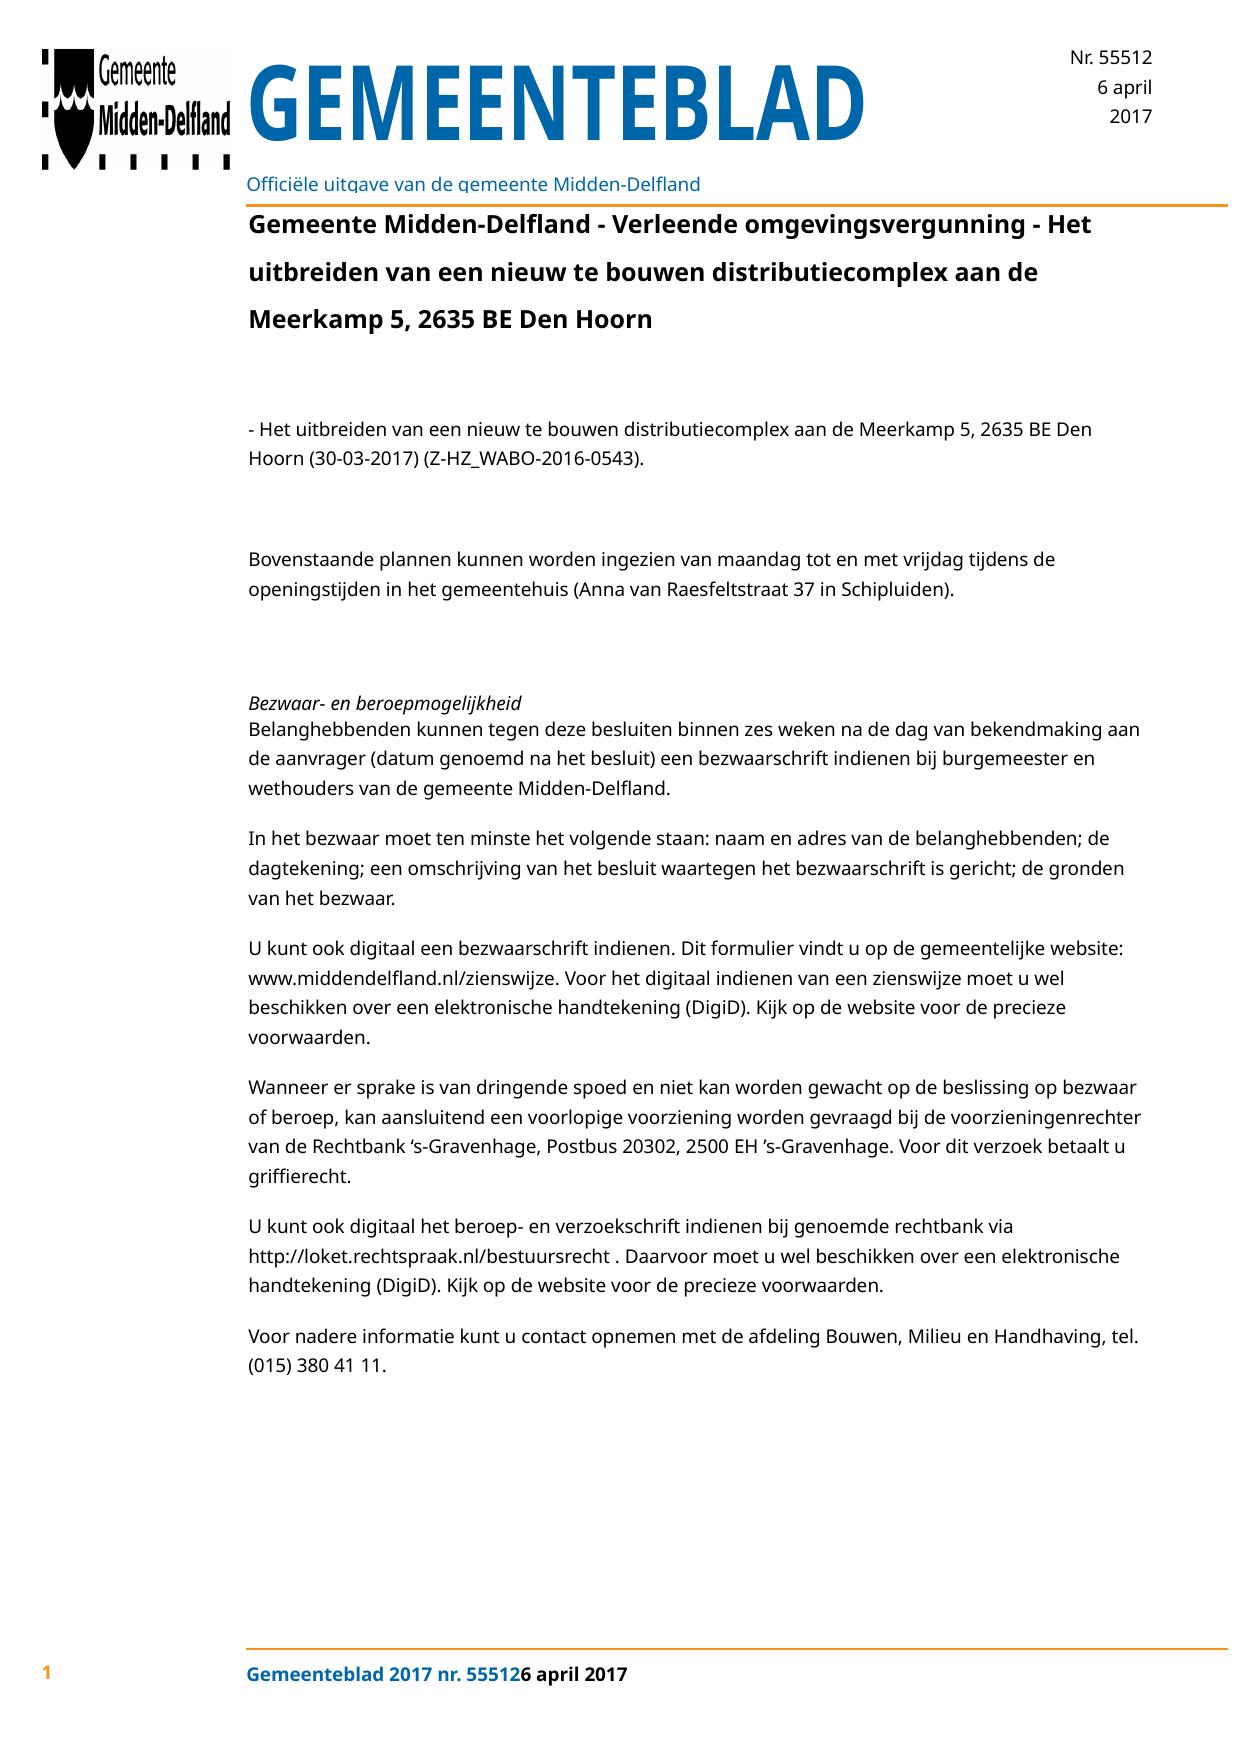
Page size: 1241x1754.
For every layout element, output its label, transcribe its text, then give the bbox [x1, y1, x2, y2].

text Wanneer er sprake is van dringende spoed en niet kan worden gewacht op de beslissing op bezwaar of beroep, kan aansluitend een voorlopige voorziening worden gevraagd bij de voorzieningenrechter van de Rechtbank ‘s-Gravenhage, Postbus 20302, 2500 EH ’s-Gravenhage. Voor dit verzoek betaalt u griffierecht. [248, 1074, 1152, 1189]
text U kunt ook digitaal het beroep- en verzoekschrift indienen bij genoemde rechtbank via http://loket.rechtspraak.nl/bestuursrecht . Daarvoor moet u wel beschikken over een elektronische handtekening (DigiD). Kijk op de website voor de precieze voorwaarden. [248, 1213, 1152, 1298]
text U kunt ook digitaal een bezwaarschrift indienen. Dit formulier vindt u op de gemeentelijke website: www.middendelfland.nl/zienswijze. Voor het digitaal indienen van een zienswijze moet u wel beschikken over een elektronische handtekening (DigiD). Kijk op de website voor de precieze voorwaarden. [248, 935, 1152, 1050]
text Belanghebbenden kunnen tegen deze besluiten binnen zes weken na de dag van bekendmaking aan de aanvrager (datum genoemd na het besluit) een bezwaarschrift indienen bij burgemeester en wethouders van de gemeente Midden-Delfland. [248, 716, 1152, 801]
text - Het uitbreiden van een nieuw te bouwen distributiecomplex aan de Meerkamp 5, 2635 BE Den Hoorn (30-03-2017) (Z-HZ_WABO-2016-0543). [248, 416, 1152, 471]
text Bezwaar- en beroepmogelijkheid [248, 690, 1152, 716]
text Bovenstaande plannen kunnen worden ingezien van maandag tot en met vrijdag tijdens de openingstijden in het gemeentehuis (Anna van Raesfeltstraat 37 in Schipluiden). [248, 546, 1152, 602]
picture [41, 47, 231, 172]
text Gemeente Midden-Delfland - Verleende omgevingsvergunning - Het uitbreiden van een nieuw te bouwen distributiecomplex aan de Meerkamp 5, 2635 BE Den Hoorn [248, 207, 1152, 336]
text Voor nadere informatie kunt u contact opnemen met de afdeling Bouwen, Milieu en Handhaving, tel. (015) 380 41 11. [248, 1323, 1152, 1378]
text In het bezwaar moet ten minste het volgende staan: naam en adres van de belanghebbenden; de dagtekening; een omschrijving van het besluit waartegen het bezwaarschrift is gericht; de gronden van het bezwaar. [248, 826, 1152, 911]
